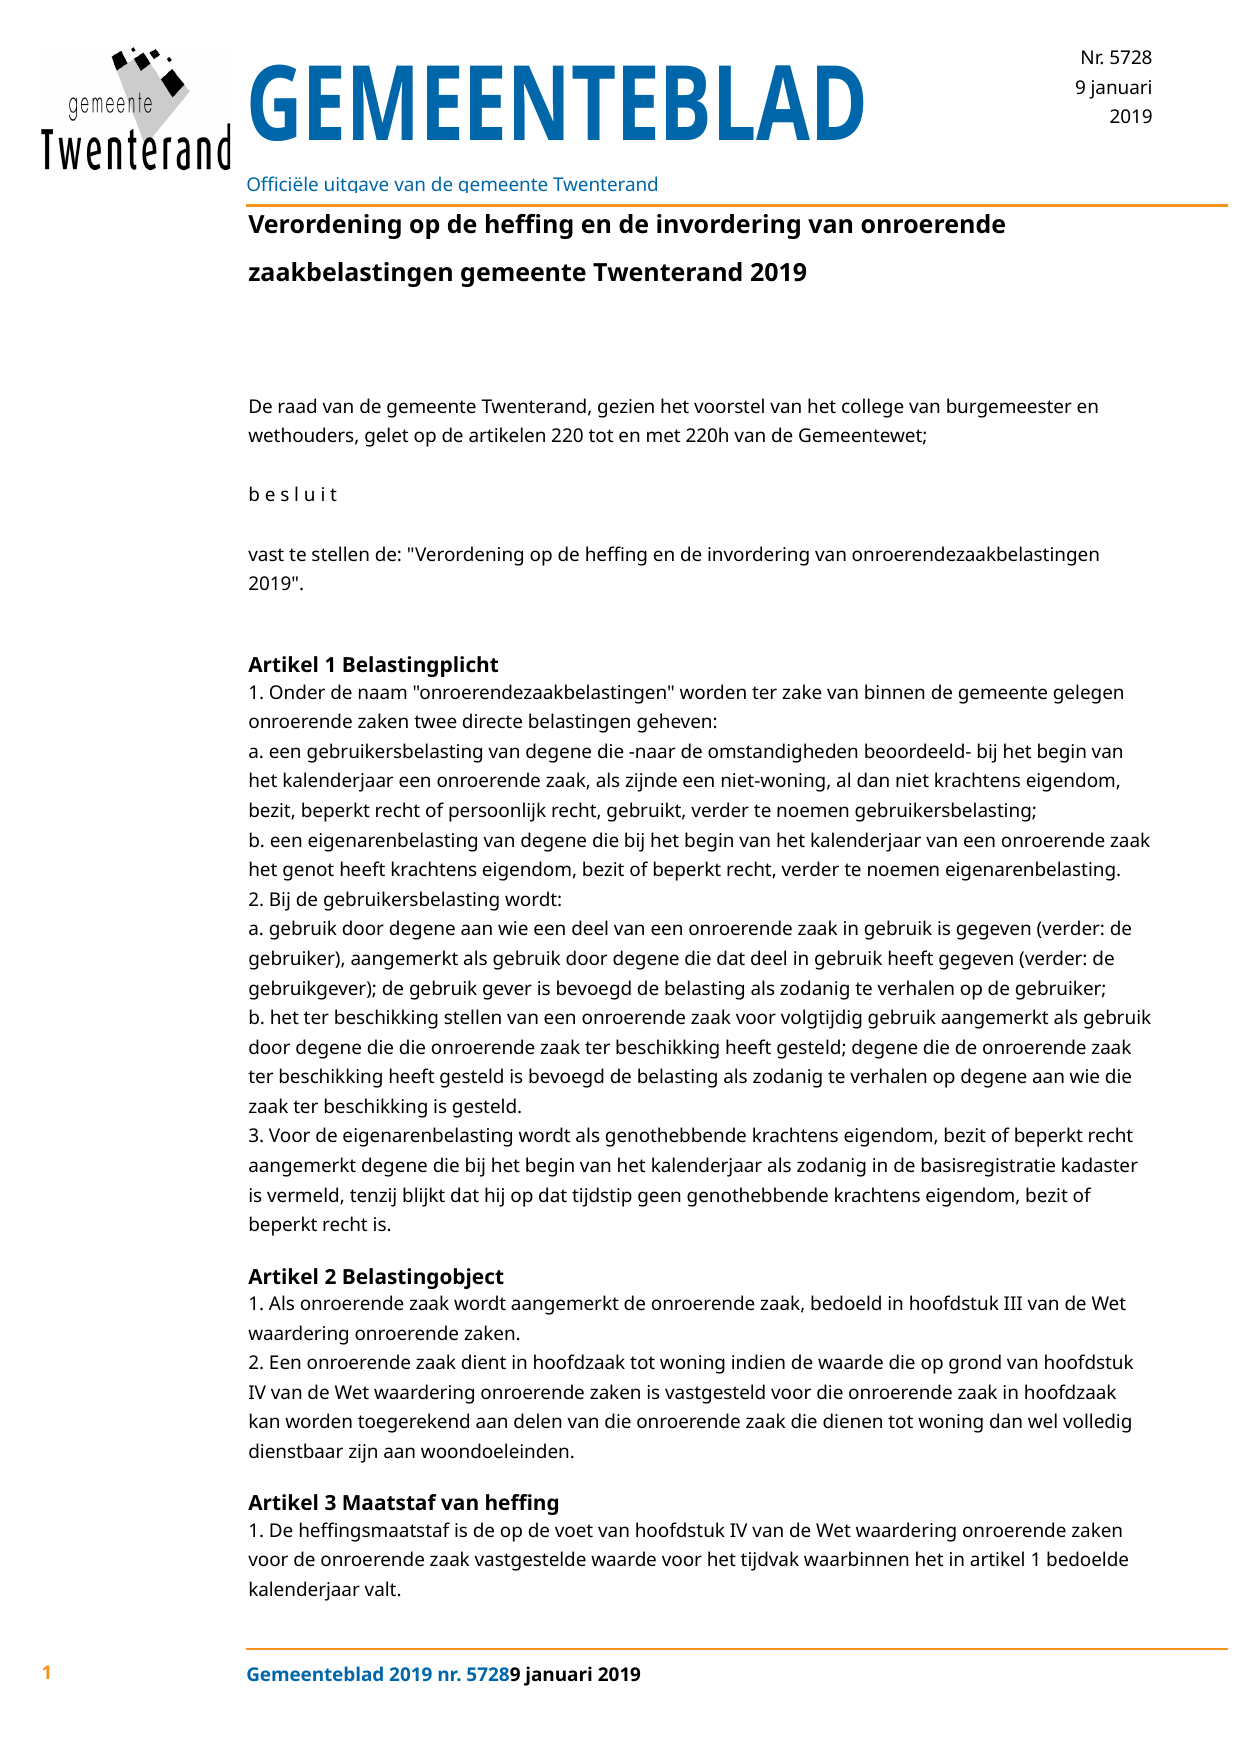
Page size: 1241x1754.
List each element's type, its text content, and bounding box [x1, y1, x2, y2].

text 2. Een onroerende zaak dient in hoofdzaak tot woning indien de waarde die op grond van hoofdstuk IV van de Wet waardering onroerende zaken is vastgesteld voor die onroerende zaak in hoofdzaak kan worden toegerekend aan delen van die onroerende zaak die dienen tot woning dan wel volledig dienstbaar zijn aan woondoeleinden. [248, 1349, 1152, 1464]
text 3. Voor de eigenarenbelasting wordt als genothebbende krachtens eigendom, bezit of beperkt recht aangemerkt degene die bij het begin van het kalenderjaar als zodanig in de basisregistratie kadaster is vermeld, tenzij blijkt dat hij op dat tijdstip geen genothebbende krachtens eigendom, bezit of beperkt recht is. [248, 1123, 1152, 1237]
text b. een eigenarenbelasting van degene die bij het begin van het kalenderjaar van een onroerende zaak het genot heeft krachtens eigendom, bezit of beperkt recht, verder te noemen eigenarenbelasting. [248, 827, 1152, 882]
text De raad van de gemeente Twenterand, gezien het voorstel van het college van burgemeester en wethouders, gelet op de artikelen 220 tot en met 220h van de Gemeentewet; [248, 393, 1152, 448]
text Artikel 2 Belastingobject [248, 1262, 1152, 1290]
text a. een gebruikersbelasting van degene die -naar de omstandigheden beoordeeld- bij het begin van het kalenderjaar een onroerende zaak, als zijnde een niet-woning, al dan niet krachtens eigendom, bezit, beperkt recht of persoonlijk recht, gebruikt, verder te noemen gebruikersbelasting; [248, 738, 1152, 823]
text Artikel 3 Maatstaf van heffing [248, 1488, 1152, 1517]
text a. gebruik door degene aan wie een deel van een onroerende zaak in gebruik is gegeven (verder: de gebruiker), aangemerkt als gebruik door degene die dat deel in gebruik heeft gegeven (verder: de gebruikgever); de gebruik gever is bevoegd de belasting als zodanig te verhalen op de gebruiker; [248, 916, 1152, 1000]
text 1. Onder de naam "onroerendezaakbelastingen" worden ter zake van binnen de gemeente gelegen onroerende zaken twee directe belastingen geheven: [248, 679, 1152, 734]
text 1. De heffingsmaatstaf is de op de voet van hoofdstuk IV van de Wet waardering onroerende zaken voor de onroerende zaak vastgestelde waarde voor het tijdvak waarbinnen het in artikel 1 bedoelde kalenderjaar valt. [248, 1517, 1152, 1602]
text Verordening op de heffing en de invordering van onroerende zaakbelastingen gemeente Twenterand 2019 [248, 207, 1152, 288]
text b e s l u i t [248, 482, 1152, 507]
text 2. Bij de gebruikersbelasting wordt: [248, 886, 1152, 912]
text vast te stellen de: "Verordening op de heffing en de invordering van onroerendezaakbelastingen 2019". [248, 541, 1152, 596]
text Artikel 1 Belastingplicht [248, 650, 1152, 679]
text b. het ter beschikking stellen van een onroerende zaak voor volgtijdig gebruik aangemerkt als gebruik door degene die die onroerende zaak ter beschikking heeft gesteld; degene die de onroerende zaak ter beschikking heeft gesteld is bevoegd de belasting als zodanig te verhalen op degene aan wie die zaak ter beschikking is gesteld. [248, 1004, 1152, 1119]
text 1. Als onroerende zaak wordt aangemerkt de onroerende zaak, bedoeld in hoofdstuk III van de Wet waardering onroerende zaken. [248, 1290, 1152, 1346]
picture [41, 47, 231, 172]
